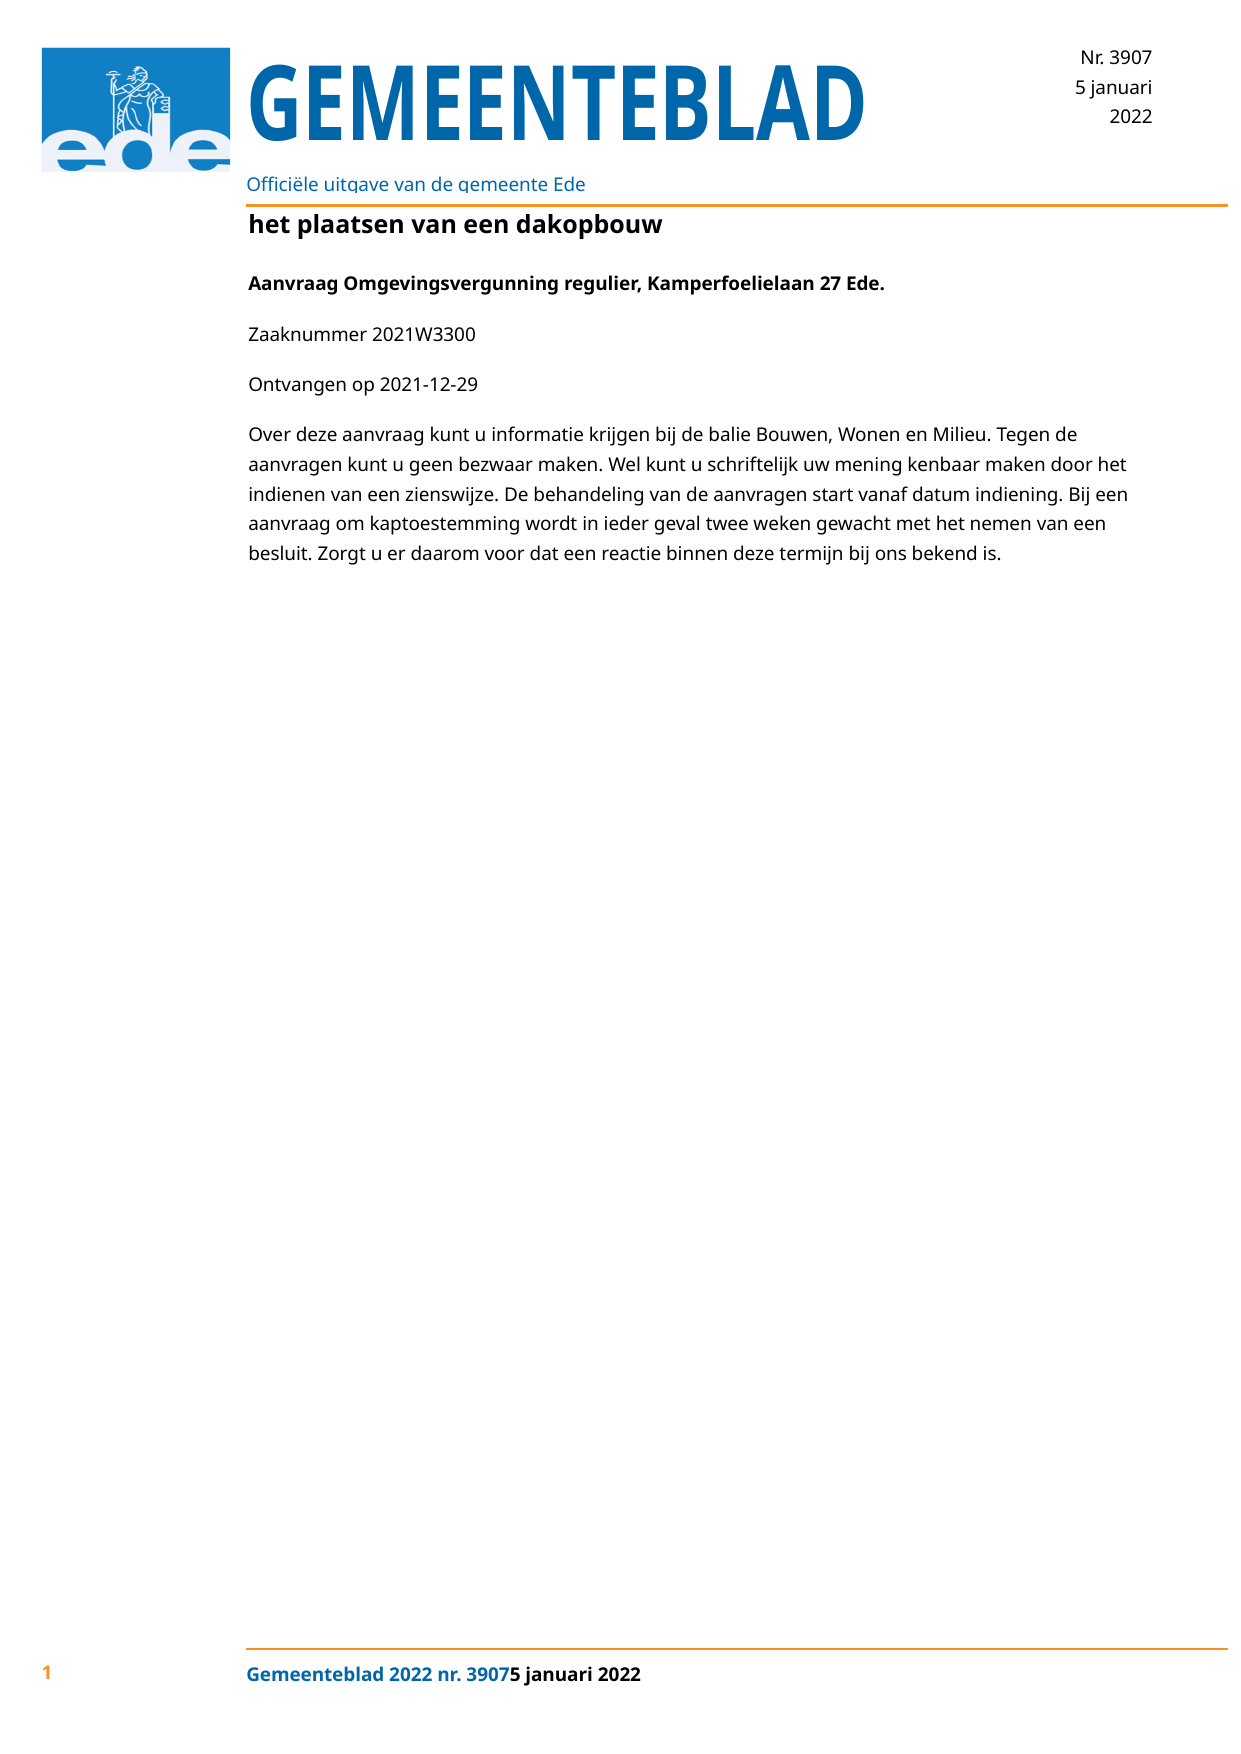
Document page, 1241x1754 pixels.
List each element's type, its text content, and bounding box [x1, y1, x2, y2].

text Over deze aanvraag kunt u informatie krijgen bij de balie Bouwen, Wonen en Milieu. Tegen de aanvragen kunt u geen bezwaar maken. Wel kunt u schriftelijk uw mening kenbaar maken door het indienen van een zienswijze. De behandeling van de aanvragen start vanaf datum indiening. Bij een aanvraag om kaptoestemming wordt in ieder geval twee weken gewacht met het nemen van een besluit. Zorgt u er daarom voor dat een reactie binnen deze termijn bij ons bekend is. [248, 422, 1152, 566]
text Ontvangen op 2021-12-29 [248, 371, 1152, 397]
text Aanvraag Omgevingsvergunning regulier, Kamperfoelielaan 27 Ede. [248, 270, 1152, 296]
picture [41, 47, 231, 172]
text het plaatsen van een dakopbouw [248, 207, 1152, 241]
text Zaaknummer 2021W3300 [248, 321, 1152, 346]
